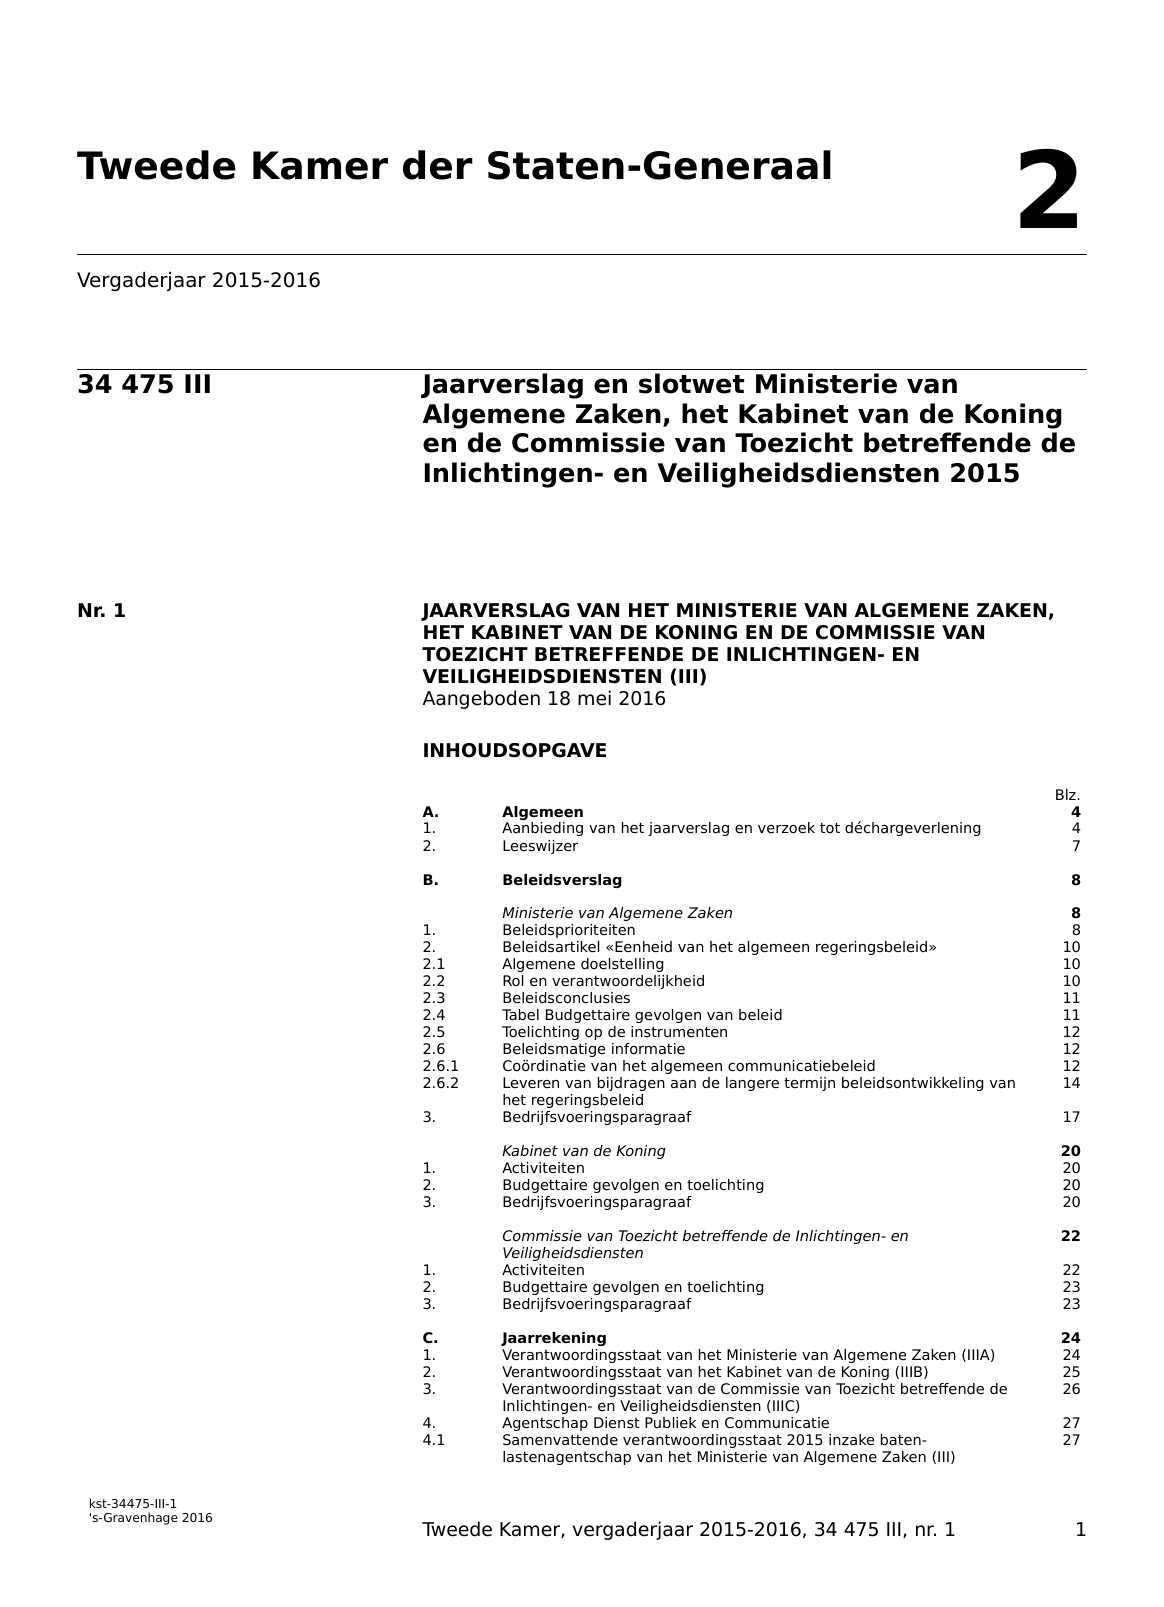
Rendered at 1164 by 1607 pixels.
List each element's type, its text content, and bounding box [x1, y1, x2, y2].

table_cell 10 [1028, 973, 1087, 990]
table_cell 2. [422, 838, 496, 854]
table_cell Verantwoordingsstaat van het Ministerie van Algemene Zaken (IIIA) [496, 1347, 1028, 1364]
table_cell 2.6.1 [422, 1058, 496, 1075]
table_cell [1028, 854, 1087, 871]
table_cell 8 [1028, 922, 1087, 939]
table_cell 3. [422, 1194, 496, 1211]
table_cell Beleidsmatige informatie [496, 1041, 1028, 1058]
table_cell 26 [1028, 1381, 1087, 1415]
table_header 2 [886, 130, 1087, 254]
table_cell 2. [422, 1279, 496, 1296]
table_cell Bedrijfsvoeringsparagraaf [496, 1296, 1028, 1313]
table_cell [496, 1126, 1028, 1143]
table_cell 2. [422, 939, 496, 956]
table_cell 2. [422, 1177, 496, 1194]
table_cell [422, 1211, 496, 1228]
table_cell 8 [1028, 905, 1087, 922]
table_cell [1028, 1211, 1087, 1228]
table_cell Budgettaire gevolgen en toelichting [496, 1279, 1028, 1296]
table_cell 20 [1028, 1143, 1087, 1160]
table_cell Activiteiten [496, 1262, 1028, 1279]
table_cell [422, 1126, 496, 1143]
subtitle Nr. 1 JAARVERSLAG VAN HET MINISTERIE VAN ALGEMENE ZAKEN, HET KABINET VAN DE KONING EN DE COMMISSIE VAN TOEZICHT BETREFFENDE DE INLICHTINGEN- EN VEILIGHEIDSDIENSTEN (III) [77, 599, 1087, 687]
table_cell Leeswijzer [496, 838, 1028, 854]
table_cell 20 [1028, 1160, 1087, 1177]
text Aangeboden 18 mei 2016 [422, 687, 1087, 709]
table_cell Beleidsartikel «Eenheid van het algemeen regeringsbeleid» [496, 939, 1028, 956]
table_cell Ministerie van Algemene Zaken [496, 905, 1028, 922]
table_cell 1. [422, 922, 496, 939]
text 's-Gravenhage 2016 [88, 1511, 323, 1525]
table_cell 24 [1028, 1330, 1087, 1347]
table_cell 20 [1028, 1177, 1087, 1194]
table_cell B. [422, 871, 496, 888]
table_cell Algemeen [496, 804, 1028, 820]
table_cell Leveren van bijdragen aan de langere termijn beleidsontwikkeling van het regeringsbeleid [496, 1075, 1028, 1109]
table_header Blz. [1028, 786, 1087, 803]
table_cell Tabel Budgettaire gevolgen van beleid [496, 1007, 1028, 1024]
table_cell Verantwoordingsstaat van het Kabinet van de Koning (IIIB) [496, 1364, 1028, 1381]
table_cell 1. [422, 1262, 496, 1279]
table_cell 10 [1028, 956, 1087, 973]
table_cell 2.4 [422, 1007, 496, 1024]
table_cell Vergaderjaar 2015-2016 [77, 255, 1087, 369]
table_cell 2. [422, 1364, 496, 1381]
table_cell 1. [422, 1347, 496, 1364]
table_cell 2.1 [422, 956, 496, 973]
table_cell 2.6.2 [422, 1075, 496, 1109]
table_cell 7 [1028, 838, 1087, 854]
table_cell 23 [1028, 1279, 1087, 1296]
table_cell 4 [1028, 820, 1087, 837]
table_header Tweede Kamer der Staten-Generaal [77, 130, 886, 254]
table_cell 4. [422, 1415, 496, 1432]
table_cell 24 [1028, 1347, 1087, 1364]
table_cell Samenvattende verantwoordingsstaat 2015 inzake baten-lastenagentschap van het Ministerie van Algemene Zaken (III) [496, 1432, 1028, 1466]
table_cell 8 [1028, 871, 1087, 888]
table_cell Verantwoordingsstaat van de Commissie van Toezicht betreffende de Inlichtingen- en Veiligheidsdiensten (IIIC) [496, 1381, 1028, 1415]
table_cell 3. [422, 1381, 496, 1415]
table_cell [422, 905, 496, 922]
table_cell [496, 888, 1028, 905]
table_cell 2.5 [422, 1024, 496, 1041]
table_cell Jaarrekening [496, 1330, 1028, 1347]
table_cell Budgettaire gevolgen en toelichting [496, 1177, 1028, 1194]
table_cell Coördinatie van het algemeen communicatiebeleid [496, 1058, 1028, 1075]
table_cell 17 [1028, 1109, 1087, 1126]
table_cell [496, 1313, 1028, 1330]
table_cell Beleidsprioriteiten [496, 922, 1028, 939]
table_cell 27 [1028, 1432, 1087, 1466]
table_cell 10 [1028, 939, 1087, 956]
table_cell Activiteiten [496, 1160, 1028, 1177]
table_cell 4 [1028, 804, 1087, 820]
table_cell C. [422, 1330, 496, 1347]
table_cell 11 [1028, 1007, 1087, 1024]
table_cell Aanbieding van het jaarverslag en verzoek tot déchargeverlening [496, 820, 1028, 837]
table_cell 20 [1028, 1194, 1087, 1211]
text kst-34475-III-1 [88, 1497, 323, 1511]
table_cell 22 [1028, 1262, 1087, 1279]
table_cell Bedrijfsvoeringsparagraaf [496, 1109, 1028, 1126]
table_cell 12 [1028, 1024, 1087, 1041]
table_cell 3. [422, 1296, 496, 1313]
table_cell 23 [1028, 1296, 1087, 1313]
table_cell Agentschap Dienst Publiek en Communicatie [496, 1415, 1028, 1432]
table_cell 12 [1028, 1041, 1087, 1058]
table_cell [422, 1313, 496, 1330]
table_cell 3. [422, 1109, 496, 1126]
table_cell [422, 888, 496, 905]
table_cell [422, 1228, 496, 1262]
table_cell Beleidsverslag [496, 871, 1028, 888]
table_cell 2.6 [422, 1041, 496, 1058]
table_header [422, 786, 496, 803]
table_cell Commissie van Toezicht betreffende de Inlichtingen- en Veiligheidsdiensten [496, 1228, 1028, 1262]
table_cell Toelichting op de instrumenten [496, 1024, 1028, 1041]
table_cell 11 [1028, 990, 1087, 1007]
table_cell 2.3 [422, 990, 496, 1007]
subtitle INHOUDSOPGAVE [422, 739, 1087, 761]
table_cell [496, 854, 1028, 871]
table_cell Rol en verantwoordelijkheid [496, 973, 1028, 990]
table_cell 12 [1028, 1058, 1087, 1075]
table_cell [496, 1211, 1028, 1228]
table_cell 1. [422, 820, 496, 837]
table_cell [1028, 888, 1087, 905]
table_cell 14 [1028, 1075, 1087, 1109]
table_header [496, 786, 1028, 803]
table_cell 2.2 [422, 973, 496, 990]
table_cell 27 [1028, 1415, 1087, 1432]
table_cell 4.1 [422, 1432, 496, 1466]
table_cell Kabinet van de Koning [496, 1143, 1028, 1160]
table_cell 25 [1028, 1364, 1087, 1381]
table_cell A. [422, 804, 496, 820]
table_cell [1028, 1313, 1087, 1330]
table_cell [1028, 1126, 1087, 1143]
table_cell 22 [1028, 1228, 1087, 1262]
subtitle 34 475 III Jaarverslag en slotwet Ministerie van Algemene Zaken, het Kabinet van de Koning en de Commissie van Toezicht betreffende de Inlichtingen- en Veiligheidsdiensten 2015 [77, 370, 1087, 488]
table_cell [422, 854, 496, 871]
table_cell [422, 1143, 496, 1160]
table_cell Beleidsconclusies [496, 990, 1028, 1007]
table_cell Algemene doelstelling [496, 956, 1028, 973]
table_cell Bedrijfsvoeringsparagraaf [496, 1194, 1028, 1211]
table_cell 1. [422, 1160, 496, 1177]
